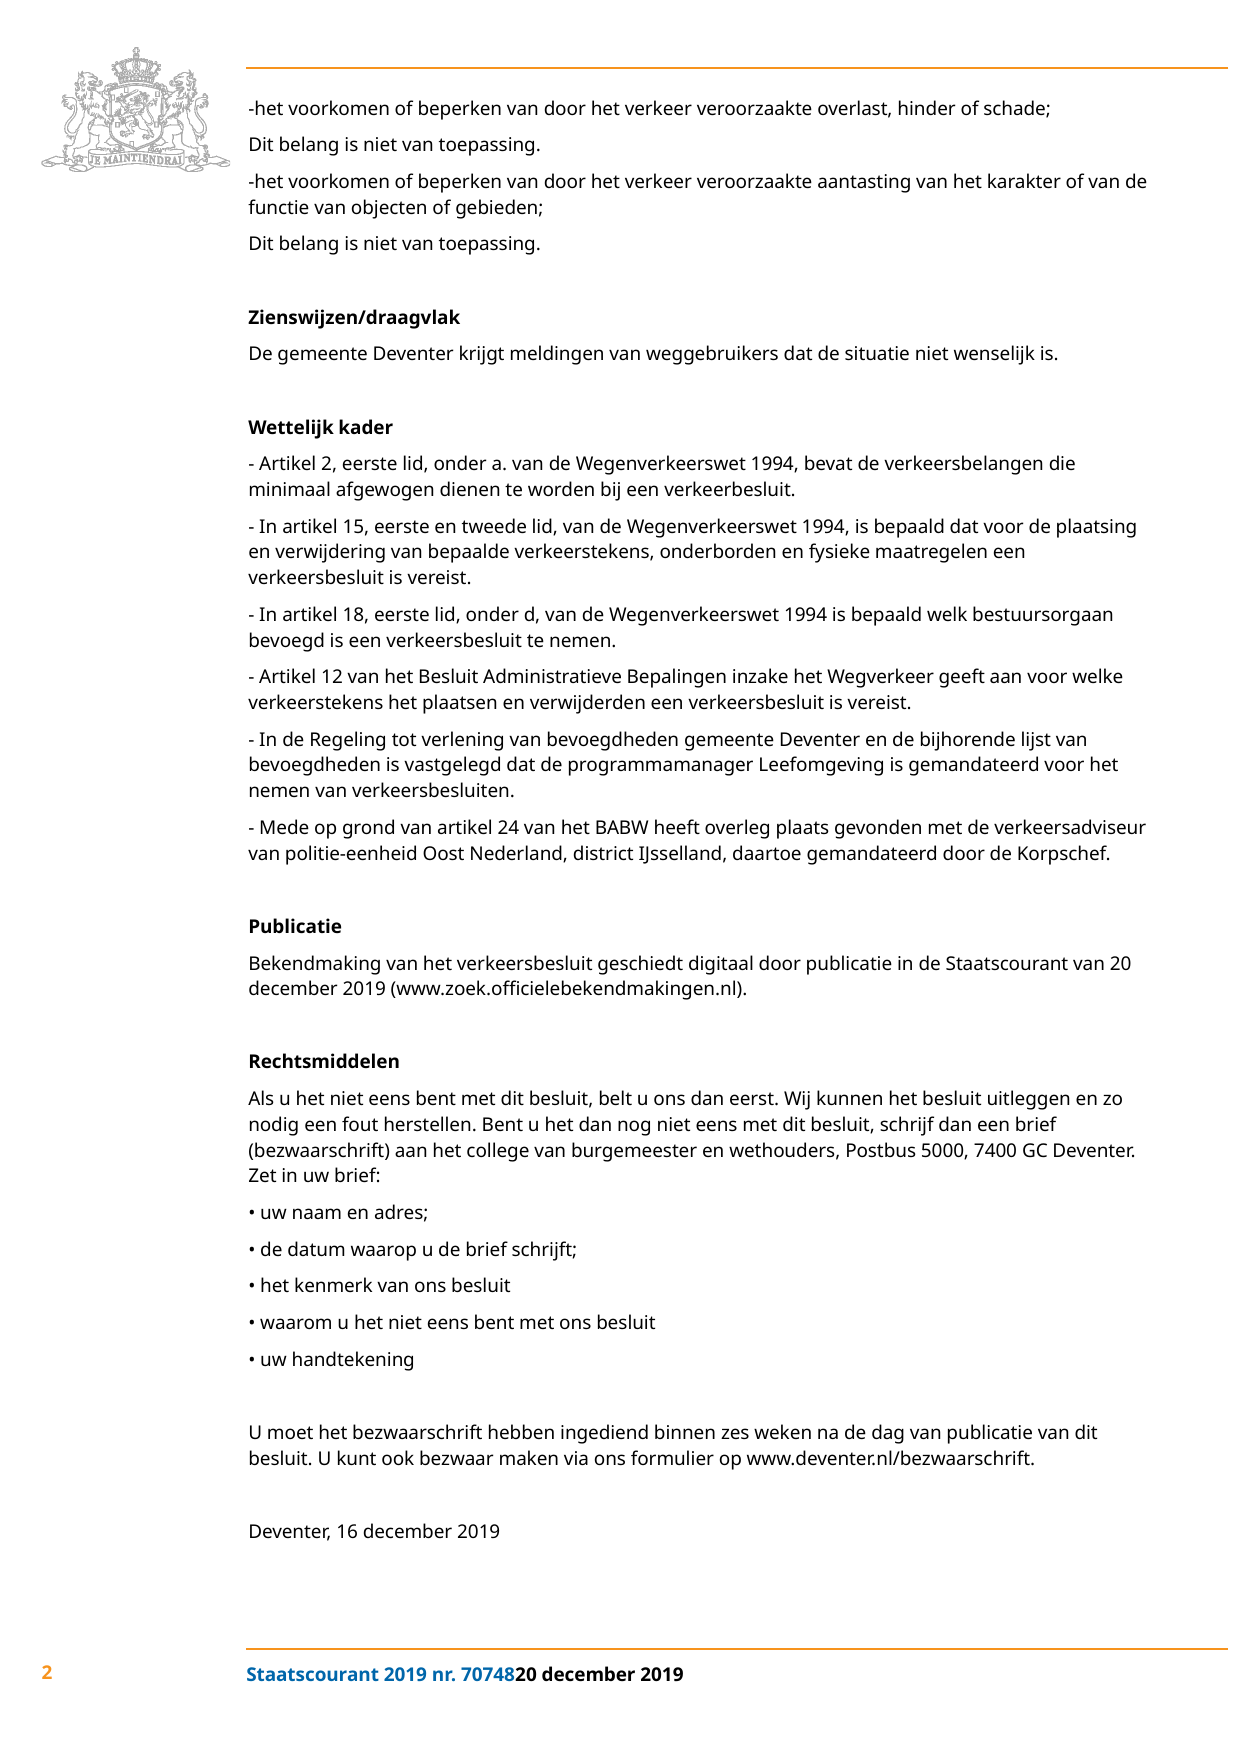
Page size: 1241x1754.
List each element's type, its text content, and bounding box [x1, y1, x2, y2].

text U moet het bezwaarschrift hebben ingediend binnen zes weken na de dag van publicatie van dit besluit. U kunt ook bezwaar maken via ons formulier op www.deventer.nl/bezwaarschrift. [248, 1419, 1152, 1471]
text - Artikel 2, eerste lid, onder a. van de Wegenverkeerswet 1994, bevat de verkeersbelangen die minimaal afgewogen dienen te worden bij een verkeerbesluit. [248, 451, 1152, 502]
text Dit belang is niet van toepassing. [248, 131, 1152, 157]
text - In de Regeling tot verlening van bevoegdheden gemeente Deventer en de bijhorende lijst van bevoegdheden is vastgelegd dat de programmamanager Leefomgeving is gemandateerd voor het nemen van verkeersbesluiten. [248, 726, 1152, 803]
text - Artikel 12 van het Besluit Administratieve Bepalingen inzake het Wegverkeer geeft aan voor welke verkeerstekens het plaatsen en verwijderden een verkeersbesluit is vereist. [248, 663, 1152, 715]
text De gemeente Deventer krijgt meldingen van weggebruikers dat de situatie niet wenselijk is. [248, 341, 1152, 366]
text Publicatie [248, 913, 1152, 939]
text Rechtsmiddelen [248, 1049, 1152, 1074]
text -het voorkomen of beperken van door het verkeer veroorzaakte overlast, hinder of schade; [248, 95, 1152, 121]
text -het voorkomen of beperken van door het verkeer veroorzaakte aantasting van het karakter of van de functie van objecten of gebieden; [248, 168, 1152, 219]
text Bekendmaking van het verkeersbesluit geschiedt digitaal door publicatie in de Staatscourant van 20 december 2019 (www.zoek.officielebekendmakingen.nl). [248, 950, 1152, 1001]
text - In artikel 18, eerste lid, onder d, van de Wegenverkeerswet 1994 is bepaald welk bestuursorgaan bevoegd is een verkeersbesluit te nemen. [248, 601, 1152, 652]
text • het kenmerk van ons besluit [248, 1273, 1152, 1298]
text Deventer, 16 december 2019 [248, 1518, 1152, 1544]
text Zienswijzen/draagvlak [248, 304, 1152, 329]
picture [41, 47, 231, 172]
text • de datum waarop u de brief schrijft; [248, 1236, 1152, 1262]
text Wettelijk kader [248, 414, 1152, 439]
text - Mede op grond van artikel 24 van het BABW heeft overleg plaats gevonden met de verkeersadviseur van politie-eenheid Oost Nederland, district IJsselland, daartoe gemandateerd door de Korpschef. [248, 814, 1152, 865]
text Dit belang is niet van toepassing. [248, 231, 1152, 256]
text • uw naam en adres; [248, 1199, 1152, 1225]
text - In artikel 15, eerste en tweede lid, van de Wegenverkeerswet 1994, is bepaald dat voor de plaatsing en verwijdering van bepaalde verkeerstekens, onderborden en fysieke maatregelen een verkeersbesluit is vereist. [248, 513, 1152, 590]
text • waarom u het niet eens bent met ons besluit [248, 1309, 1152, 1335]
text Als u het niet eens bent met dit besluit, belt u ons dan eerst. Wij kunnen het besluit uitleggen en zo nodig een fout herstellen. Bent u het dan nog niet eens met dit besluit, schrijf dan een brief (bezwaarschrift) aan het college van burgemeester en wethouders, Postbus 5000, 7400 GC Deventer. Zet in uw brief: [248, 1085, 1152, 1188]
text • uw handtekening [248, 1346, 1152, 1372]
